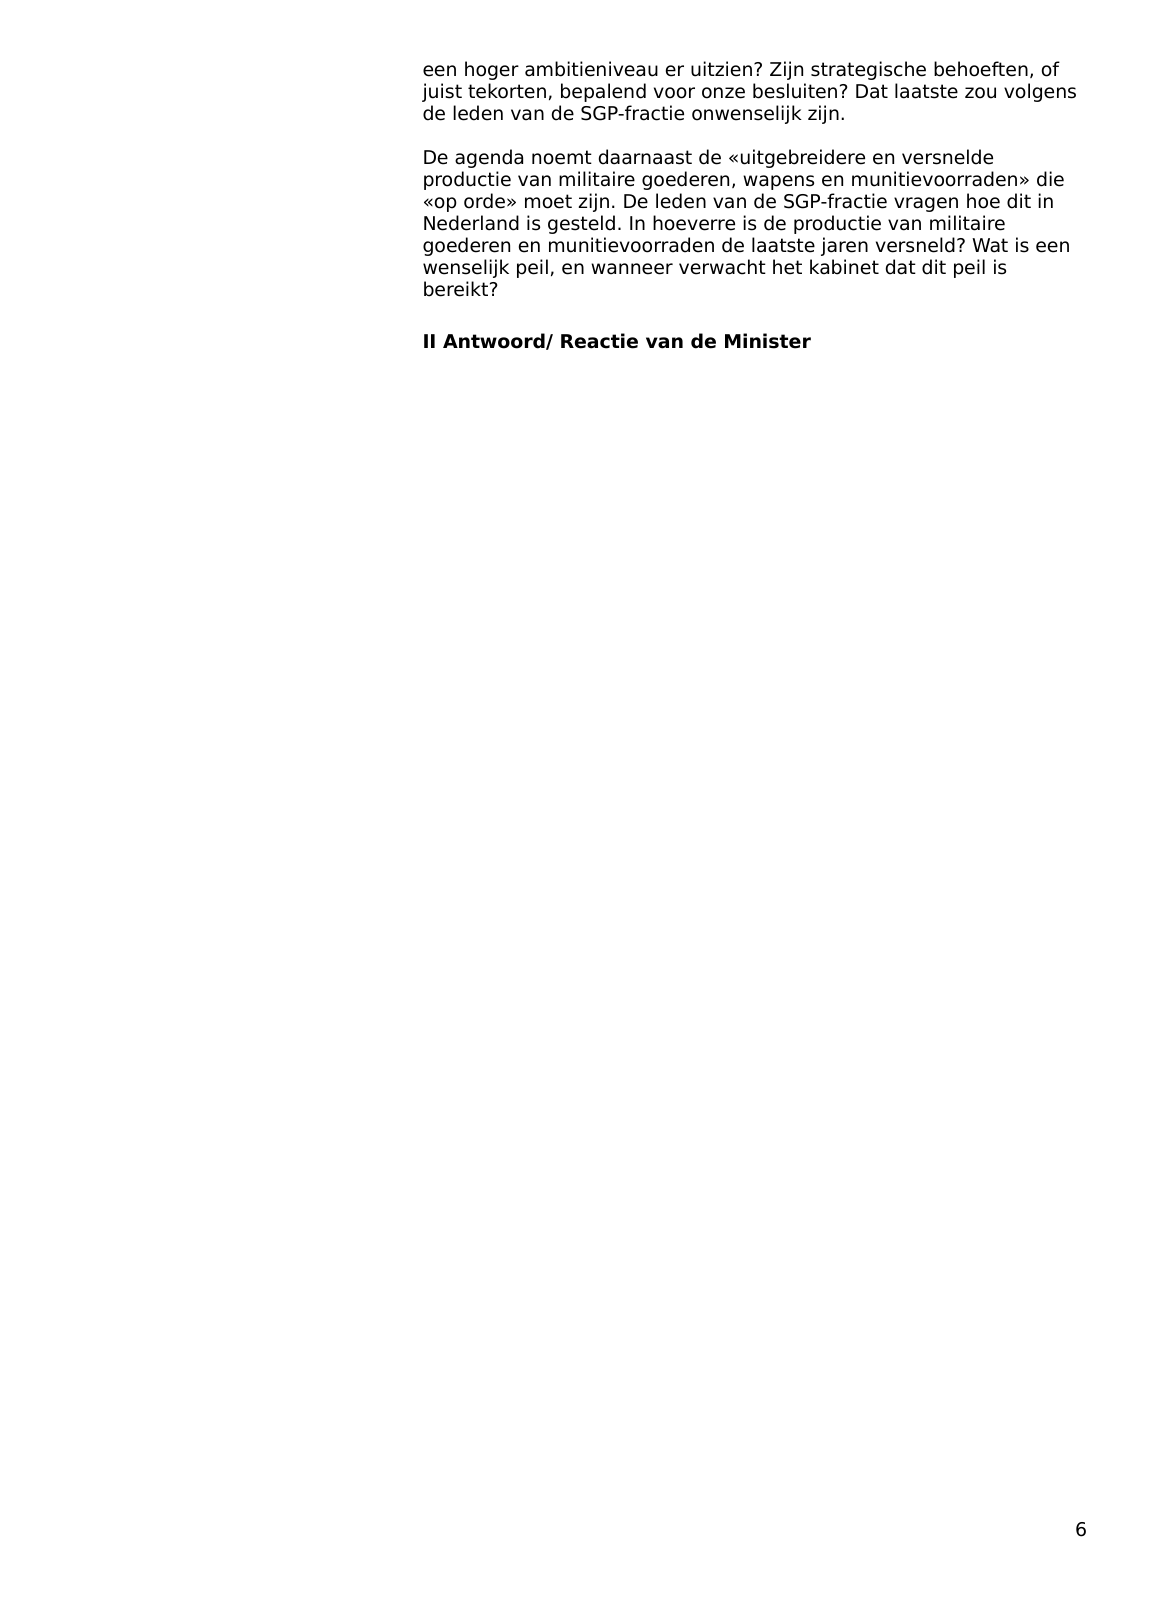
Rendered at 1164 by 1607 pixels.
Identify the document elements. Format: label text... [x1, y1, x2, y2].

text een hoger ambitieniveau er uitzien? Zijn strategische behoeften, of juist tekorten, bepalend voor onze besluiten? Dat laatste zou volgens de leden van de SGP-fractie onwenselijk zijn. [422, 59, 1087, 125]
subtitle II Antwoord/ Reactie van de Minister [422, 331, 1087, 353]
text De agenda noemt daarnaast de «uitgebreidere en versnelde productie van militaire goederen, wapens en munitievoorraden» die «op orde» moet zijn. De leden van de SGP-fractie vragen hoe dit in Nederland is gesteld. In hoeverre is de productie van militaire goederen en munitievoorraden de laatste jaren versneld? Wat is een wenselijk peil, en wanneer verwacht het kabinet dat dit peil is bereikt? [422, 147, 1087, 301]
